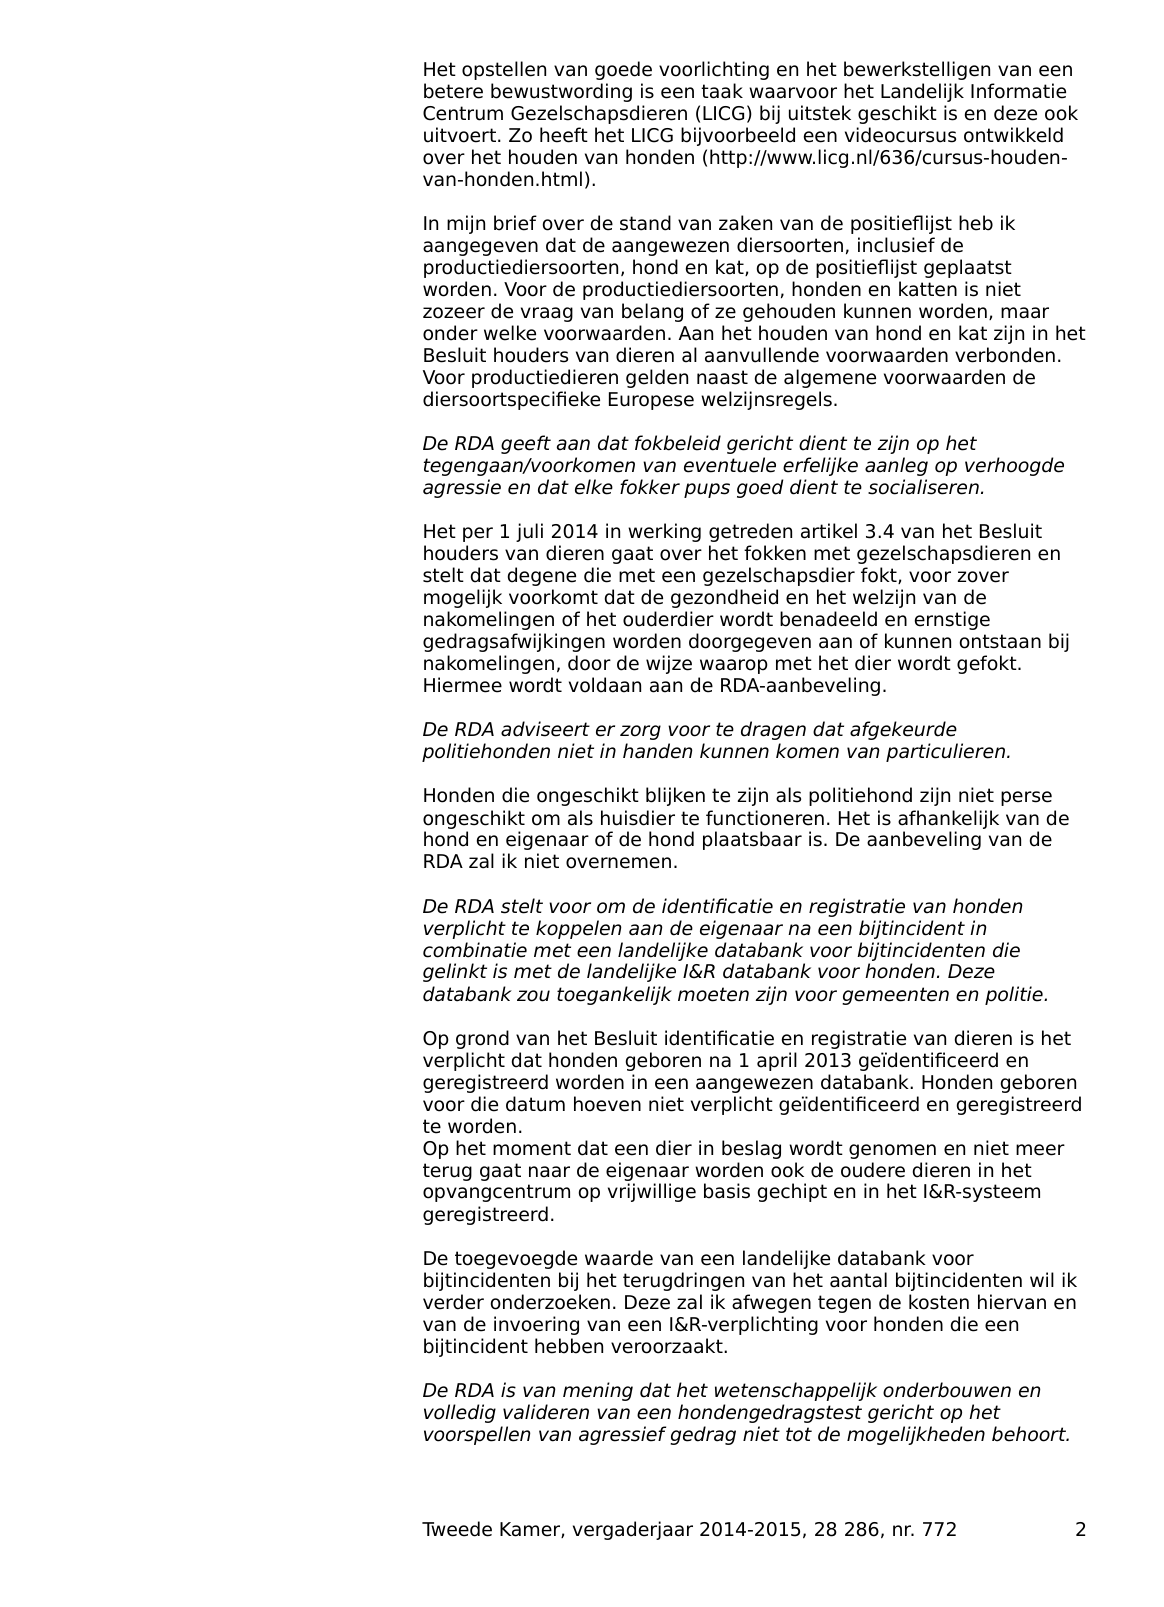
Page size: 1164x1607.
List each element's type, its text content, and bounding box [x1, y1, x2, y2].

text De RDA stelt voor om de identificatie en registratie van honden verplicht te koppelen aan de eigenaar na een bijtincident in combinatie met een landelijke databank voor bijtincidenten die gelinkt is met de landelijke I&R databank voor honden. Deze databank zou toegankelijk moeten zijn voor gemeenten en politie. [422, 896, 1087, 1005]
text De toegevoegde waarde van een landelijke databank voor bijtincidenten bij het terugdringen van het aantal bijtincidenten wil ik verder onderzoeken. Deze zal ik afwegen tegen de kosten hiervan en van de invoering van een I&R-verplichting voor honden die een bijtincident hebben veroorzaakt. [422, 1248, 1087, 1357]
text Honden die ongeschikt blijken te zijn als politiehond zijn niet perse ongeschikt om als huisdier te functioneren. Het is afhankelijk van de hond en eigenaar of de hond plaatsbaar is. De aanbeveling van de RDA zal ik niet overnemen. [422, 785, 1087, 873]
text De RDA is van mening dat het wetenschappelijk onderbouwen en volledig valideren van een hondengedragstest gericht op het voorspellen van agressief gedrag niet tot de mogelijkheden behoort. [422, 1380, 1087, 1446]
text De RDA adviseert er zorg voor te dragen dat afgekeurde politiehonden niet in handen kunnen komen van particulieren. [422, 719, 1087, 763]
text Het opstellen van goede voorlichting en het bewerkstelligen van een betere bewustwording is een taak waarvoor het Landelijk Informatie Centrum Gezelschapsdieren (LICG) bij uitstek geschikt is en deze ook uitvoert. Zo heeft het LICG bijvoorbeeld een videocursus ontwikkeld over het houden van honden (http://www.licg.nl/636/cursus-houden-van-honden.html). [422, 59, 1087, 191]
text In mijn brief over de stand van zaken van de positieflijst heb ik aangegeven dat de aangewezen diersoorten, inclusief de productiediersoorten, hond en kat, op de positieflijst geplaatst worden. Voor de productiediersoorten, honden en katten is niet zozeer de vraag van belang of ze gehouden kunnen worden, maar onder welke voorwaarden. Aan het houden van hond en kat zijn in het Besluit houders van dieren al aanvullende voorwaarden verbonden. Voor productiedieren gelden naast de algemene voorwaarden de diersoortspecifieke Europese welzijnsregels. [422, 213, 1087, 411]
text Op grond van het Besluit identificatie en registratie van dieren is het verplicht dat honden geboren na 1 april 2013 geïdentificeerd en geregistreerd worden in een aangewezen databank. Honden geboren voor die datum hoeven niet verplicht geïdentificeerd en geregistreerd te worden. [422, 1028, 1087, 1137]
text Op het moment dat een dier in beslag wordt genomen en niet meer terug gaat naar de eigenaar worden ook de oudere dieren in het opvangcentrum op vrijwillige basis gechipt en in het I&R-systeem geregistreerd. [422, 1137, 1087, 1225]
text Het per 1 juli 2014 in werking getreden artikel 3.4 van het Besluit houders van dieren gaat over het fokken met gezelschapsdieren en stelt dat degene die met een gezelschapsdier fokt, voor zover mogelijk voorkomt dat de gezondheid en het welzijn van de nakomelingen of het ouderdier wordt benadeeld en ernstige gedragsafwijkingen worden doorgegeven aan of kunnen ontstaan bij nakomelingen, door de wijze waarop met het dier wordt gefokt. Hiermee wordt voldaan aan de RDA-aanbeveling. [422, 521, 1087, 697]
text De RDA geeft aan dat fokbeleid gericht dient te zijn op het tegengaan/voorkomen van eventuele erfelijke aanleg op verhoogde agressie en dat elke fokker pups goed dient te socialiseren. [422, 433, 1087, 499]
